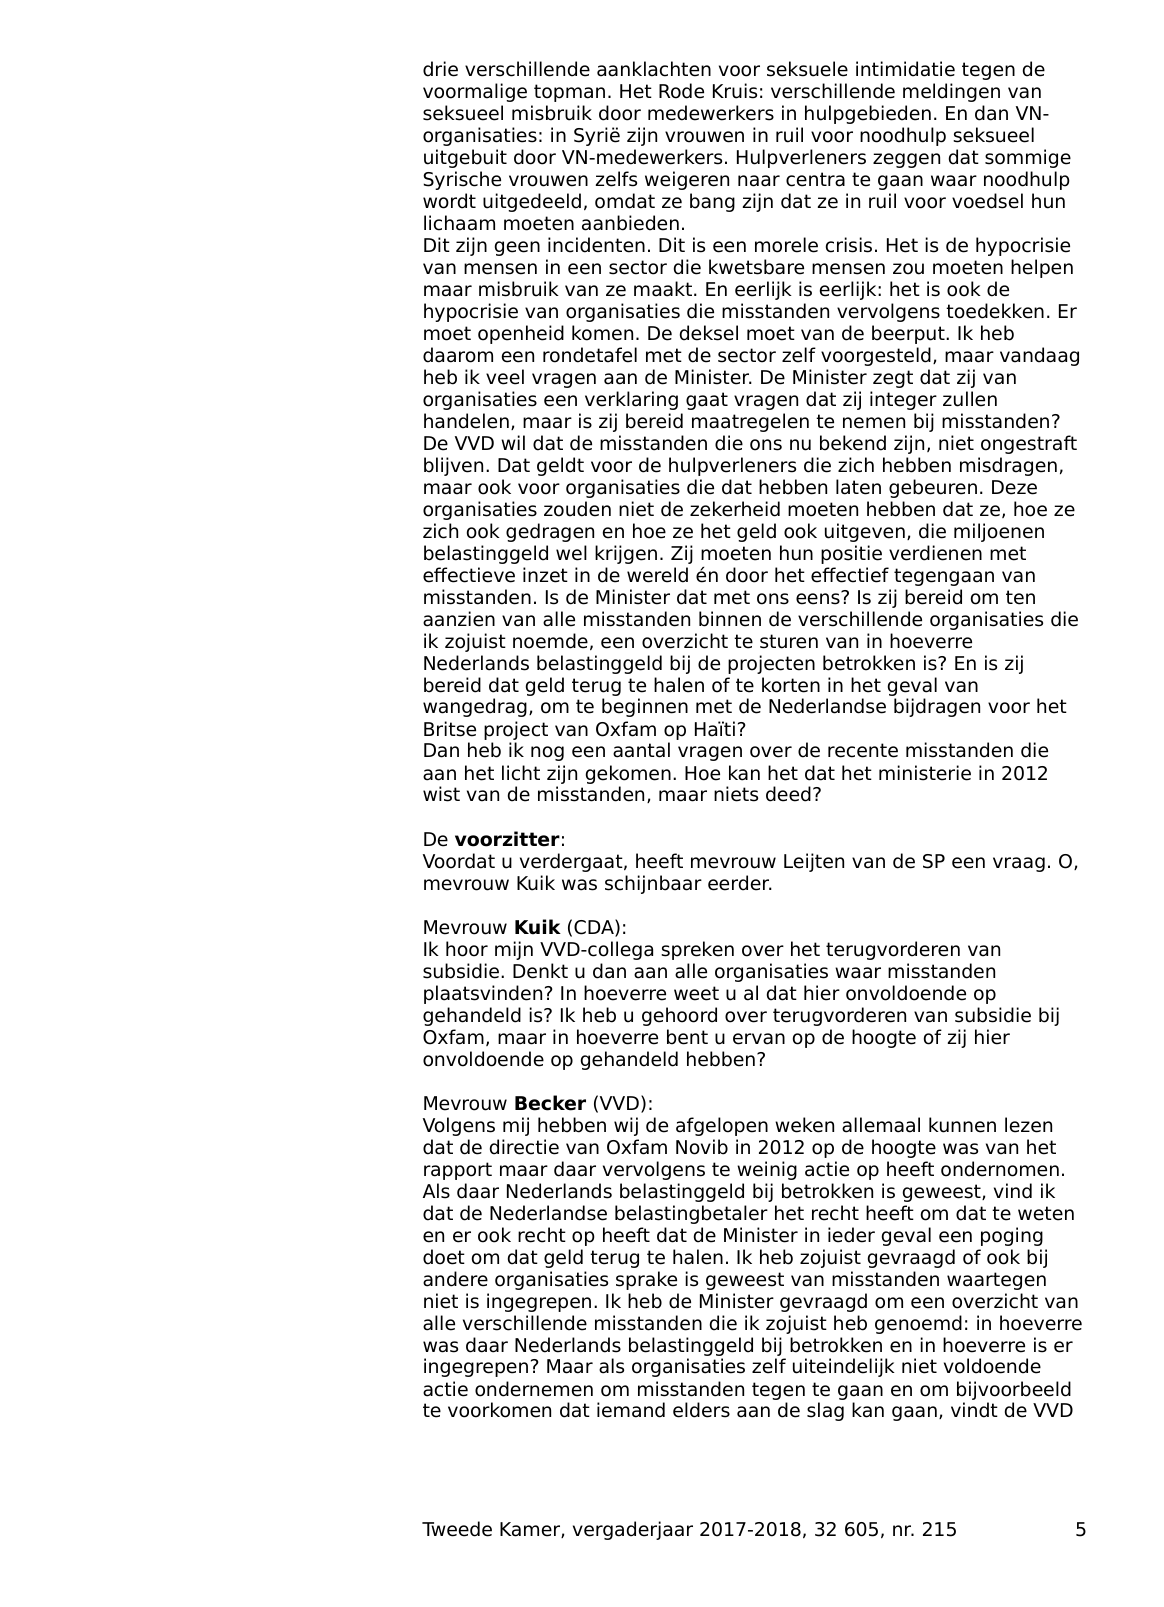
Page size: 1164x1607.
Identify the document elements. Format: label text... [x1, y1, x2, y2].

text Mevrouw Kuik (CDA): [422, 917, 1087, 939]
text Dan heb ik nog een aantal vragen over de recente misstanden die aan het licht zijn gekomen. Hoe kan het dat het ministerie in 2012 wist van de misstanden, maar niets deed? [422, 740, 1087, 806]
text De voorzitter: [422, 828, 1087, 851]
text Mevrouw Becker (VVD): [422, 1093, 1087, 1115]
text Dit zijn geen incidenten. Dit is een morele crisis. Het is de hypocrisie van mensen in een sector die kwetsbare mensen zou moeten helpen maar misbruik van ze maakt. En eerlijk is eerlijk: het is ook de hypocrisie van organisaties die misstanden vervolgens toedekken. Er moet openheid komen. De deksel moet van de beerput. Ik heb daarom een rondetafel met de sector zelf voorgesteld, maar vandaag heb ik veel vragen aan de Minister. De Minister zegt dat zij van organisaties een verklaring gaat vragen dat zij integer zullen handelen, maar is zij bereid maatregelen te nemen bij misstanden? De VVD wil dat de misstanden die ons nu bekend zijn, niet ongestraft blijven. Dat geldt voor de hulpverleners die zich hebben misdragen, maar ook voor organisaties die dat hebben laten gebeuren. Deze organisaties zouden niet de zekerheid moeten hebben dat ze, hoe ze zich ook gedragen en hoe ze het geld ook uitgeven, die miljoenen belastinggeld wel krijgen. Zij moeten hun positie verdienen met effectieve inzet in de wereld én door het effectief tegengaan van misstanden. Is de Minister dat met ons eens? Is zij bereid om ten aanzien van alle misstanden binnen de verschillende organisaties die ik zojuist noemde, een overzicht te sturen van in hoeverre Nederlands belastinggeld bij de projecten betrokken is? En is zij bereid dat geld terug te halen of te korten in het geval van wangedrag, om te beginnen met de Nederlandse bijdragen voor het Britse project van Oxfam op Haïti? [422, 235, 1087, 740]
text Ik hoor mijn VVD-collega spreken over het terugvorderen van subsidie. Denkt u dan aan alle organisaties waar misstanden plaatsvinden? In hoeverre weet u al dat hier onvoldoende op gehandeld is? Ik heb u gehoord over terugvorderen van subsidie bij Oxfam, maar in hoeverre bent u ervan op de hoogte of zij hier onvoldoende op gehandeld hebben? [422, 939, 1087, 1071]
text Voordat u verdergaat, heeft mevrouw Leijten van de SP een vraag. O, mevrouw Kuik was schijnbaar eerder. [422, 851, 1087, 894]
text drie verschillende aanklachten voor seksuele intimidatie tegen de voormalige topman. Het Rode Kruis: verschillende meldingen van seksueel misbruik door medewerkers in hulpgebieden. En dan VN-organisaties: in Syrië zijn vrouwen in ruil voor noodhulp seksueel uitgebuit door VN-medewerkers. Hulpverleners zeggen dat sommige Syrische vrouwen zelfs weigeren naar centra te gaan waar noodhulp wordt uitgedeeld, omdat ze bang zijn dat ze in ruil voor voedsel hun lichaam moeten aanbieden. [422, 59, 1087, 235]
text Volgens mij hebben wij de afgelopen weken allemaal kunnen lezen dat de directie van Oxfam Novib in 2012 op de hoogte was van het rapport maar daar vervolgens te weinig actie op heeft ondernomen. Als daar Nederlands belastinggeld bij betrokken is geweest, vind ik dat de Nederlandse belastingbetaler het recht heeft om dat te weten en er ook recht op heeft dat de Minister in ieder geval een poging doet om dat geld terug te halen. Ik heb zojuist gevraagd of ook bij andere organisaties sprake is geweest van misstanden waartegen niet is ingegrepen. Ik heb de Minister gevraagd om een overzicht van alle verschillende misstanden die ik zojuist heb genoemd: in hoeverre was daar Nederlands belastinggeld bij betrokken en in hoeverre is er ingegrepen? Maar als organisaties zelf uiteindelijk niet voldoende actie ondernemen om misstanden tegen te gaan en om bijvoorbeeld te voorkomen dat iemand elders aan de slag kan gaan, vindt de VVD [422, 1115, 1087, 1422]
